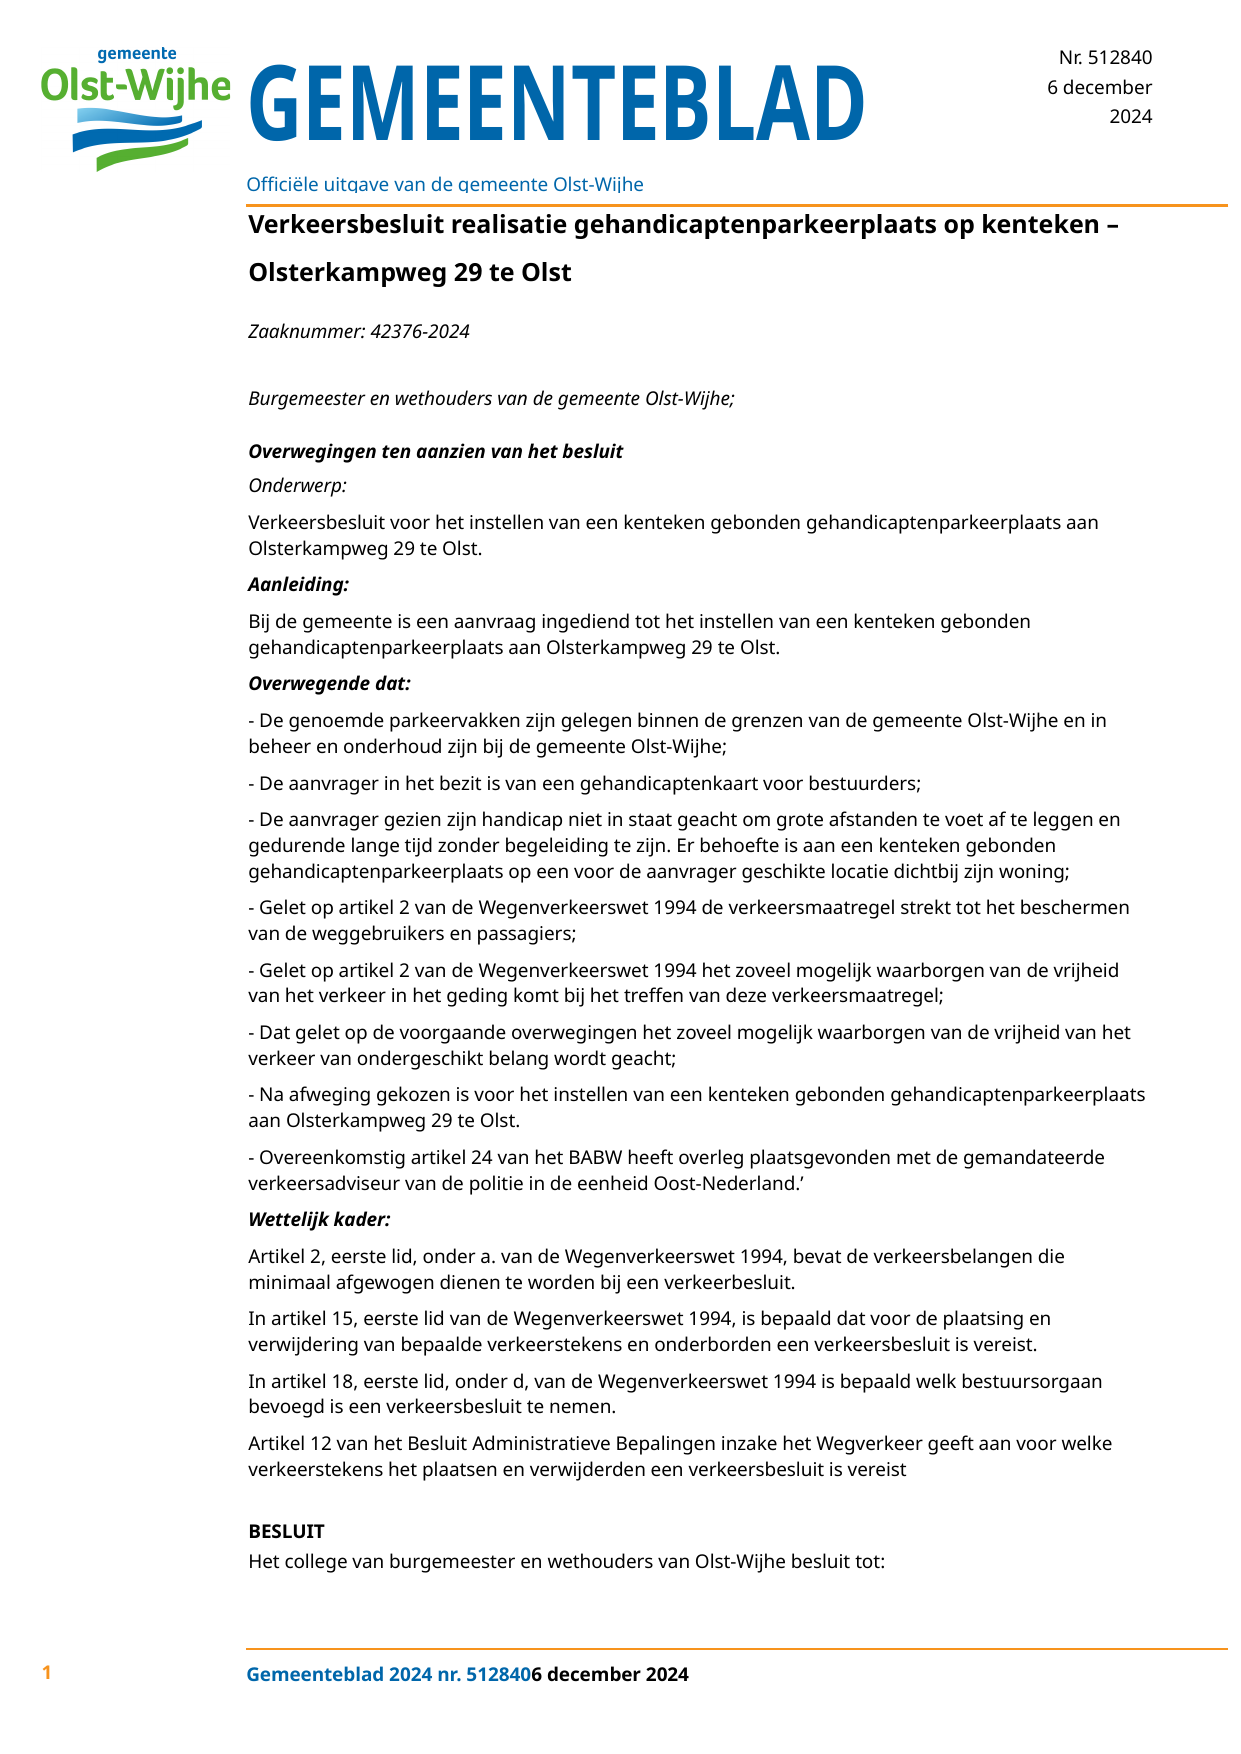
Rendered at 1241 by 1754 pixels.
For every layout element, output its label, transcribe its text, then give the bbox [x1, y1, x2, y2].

text Het college van burgemeester en wethouders van Olst-Wijhe besluit tot: [248, 1548, 1152, 1574]
text - De aanvrager gezien zijn handicap niet in staat geacht om grote afstanden te voet af te leggen en gedurende lange tijd zonder begeleiding te zijn. Er behoefte is aan een kenteken gebonden gehandicaptenparkeerplaats op een voor de aanvrager geschikte locatie dichtbij zijn woning; [248, 806, 1152, 883]
text - Overeenkomstig artikel 24 van het BABW heeft overleg plaatsgevonden met de gemandateerde verkeersadviseur van de politie in de eenheid Oost-Nederland.’ [248, 1144, 1152, 1196]
text Aanleiding: [248, 572, 1152, 597]
text Bij de gemeente is een aanvraag ingediend tot het instellen van een kenteken gebonden gehandicaptenparkeerplaats aan Olsterkampweg 29 te Olst. [248, 608, 1152, 660]
text - Gelet op artikel 2 van de Wegenverkeerswet 1994 het zoveel mogelijk waarborgen van de vrijheid van het verkeer in het geding komt bij het treffen van deze verkeersmaatregel; [248, 957, 1152, 1008]
text Burgemeester en wethouders van de gemeente Olst-Wijhe; [248, 386, 1152, 411]
text Overwegende dat: [248, 671, 1152, 696]
text Artikel 12 van het Besluit Administratieve Bepalingen inzake het Wegverkeer geeft aan voor welke verkeerstekens het plaatsen en verwijderden een verkeersbesluit is vereist [248, 1430, 1152, 1482]
text Verkeersbesluit voor het instellen van een kenteken gebonden gehandicaptenparkeerplaats aan Olsterkampweg 29 te Olst. [248, 509, 1152, 561]
text In artikel 18, eerste lid, onder d, van de Wegenverkeerswet 1994 is bepaald welk bestuursorgaan bevoegd is een verkeersbesluit te nemen. [248, 1368, 1152, 1419]
text In artikel 15, eerste lid van de Wegenverkeerswet 1994, is bepaald dat voor de plaatsing en verwijdering van bepaalde verkeerstekens en onderborden een verkeersbesluit is vereist. [248, 1306, 1152, 1357]
text - Gelet op artikel 2 van de Wegenverkeerswet 1994 de verkeersmaatregel strekt tot het beschermen van de weggebruikers en passagiers; [248, 894, 1152, 946]
text - Na afweging gekozen is voor het instellen van een kenteken gebonden gehandicaptenparkeerplaats aan Olsterkampweg 29 te Olst. [248, 1082, 1152, 1133]
picture [41, 47, 231, 172]
text Artikel 2, eerste lid, onder a. van de Wegenverkeerswet 1994, bevat de verkeersbelangen die minimaal afgewogen dienen te worden bij een verkeerbesluit. [248, 1243, 1152, 1294]
text - De aanvrager in het bezit is van een gehandicaptenkaart voor bestuurders; [248, 770, 1152, 795]
text Verkeersbesluit realisatie gehandicaptenparkeerplaats op kenteken – Olsterkampweg 29 te Olst [248, 207, 1152, 288]
text - De genoemde parkeervakken zijn gelegen binnen de grenzen van de gemeente Olst-Wijhe en in beheer en onderhoud zijn bij de gemeente Olst-Wijhe; [248, 707, 1152, 759]
text Overwegingen ten aanzien van het besluit [248, 438, 1152, 464]
text BESLUIT [248, 1519, 1152, 1544]
text Wettelijk kader: [248, 1206, 1152, 1232]
text Onderwerp: [248, 472, 1152, 498]
text - Dat gelet op de voorgaande overwegingen het zoveel mogelijk waarborgen van de vrijheid van het verkeer van ondergeschikt belang wordt geacht; [248, 1019, 1152, 1071]
text Zaaknummer: 42376-2024 [248, 318, 1152, 344]
